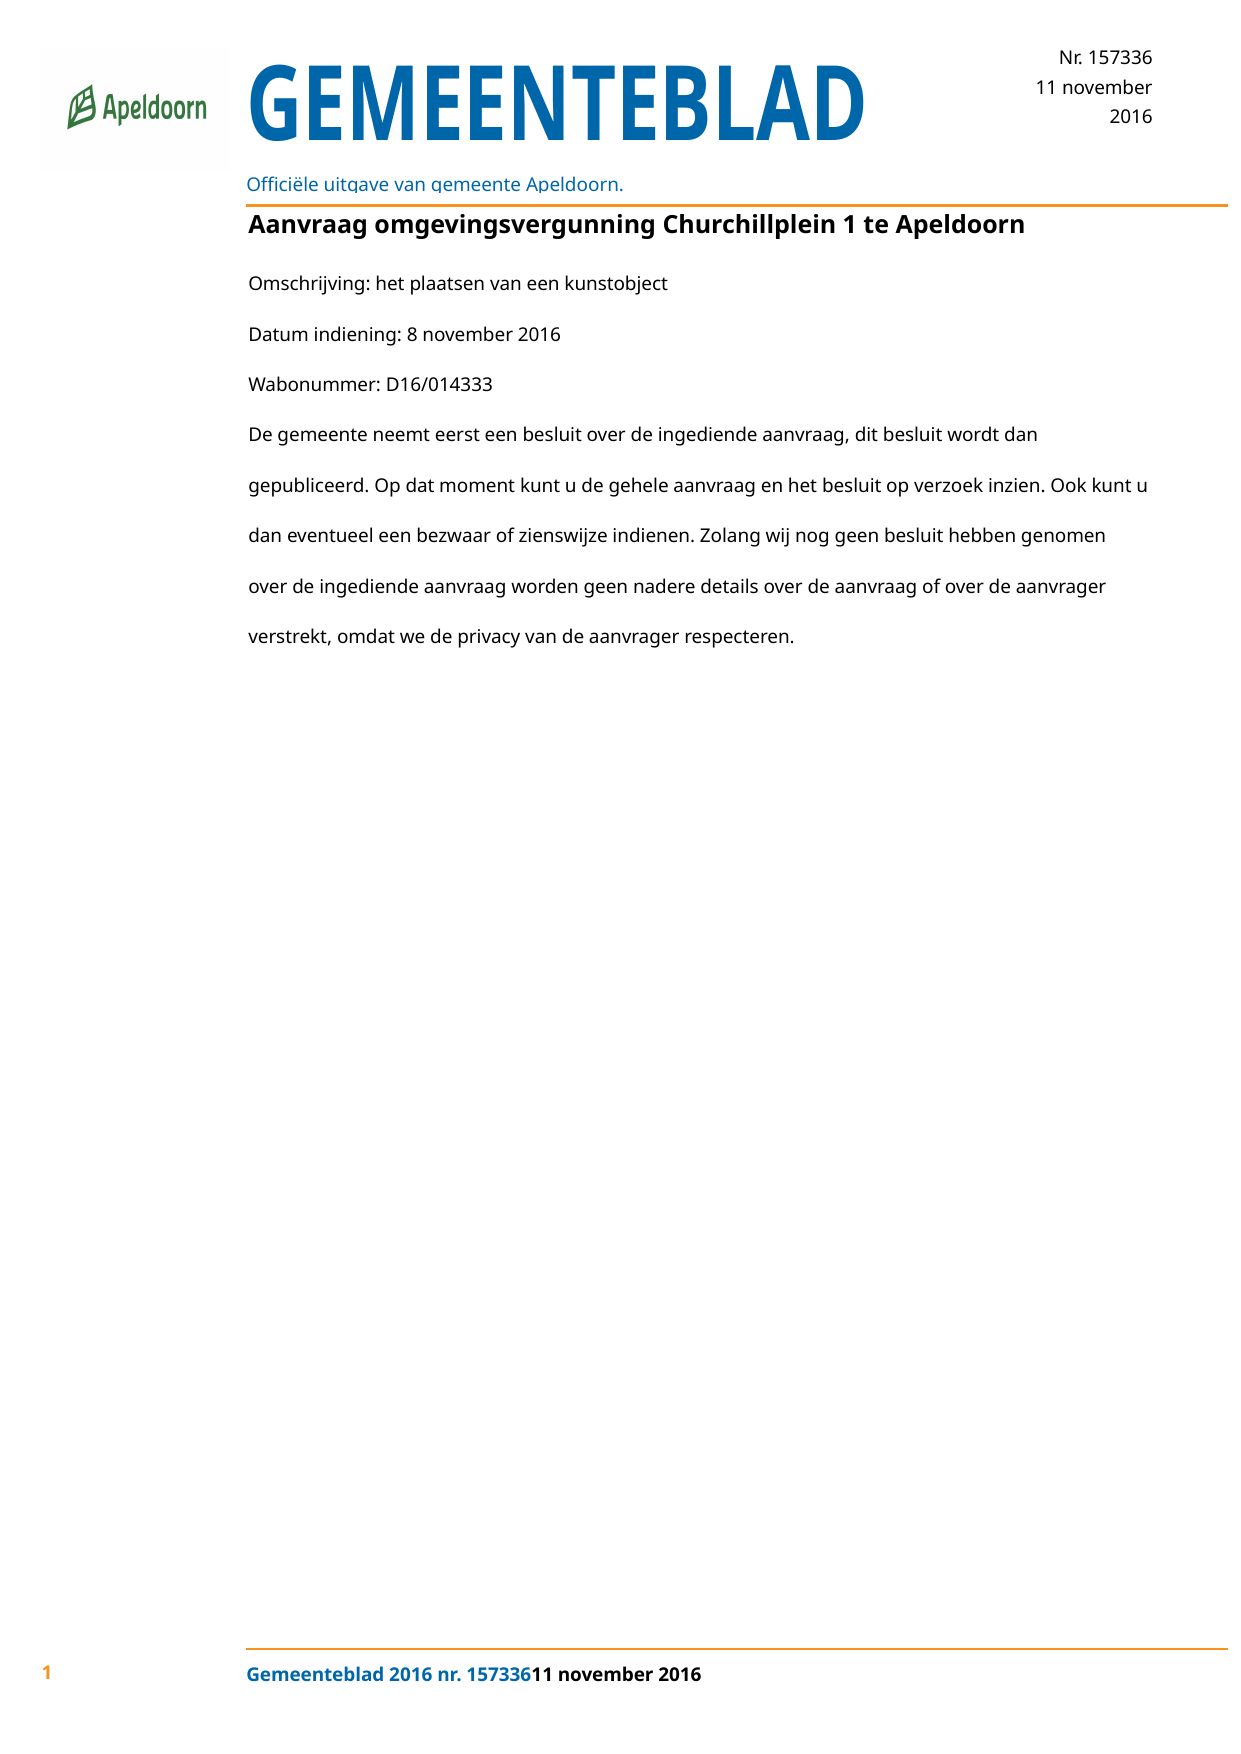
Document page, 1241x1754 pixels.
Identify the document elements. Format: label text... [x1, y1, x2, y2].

text gepubliceerd. Op dat moment kunt u de gehele aanvraag en het besluit op verzoek inzien. Ook kunt u [248, 472, 1152, 498]
text De gemeente neemt eerst een besluit over de ingediende aanvraag, dit besluit wordt dan [248, 422, 1152, 447]
text Datum indiening: 8 november 2016 [248, 321, 1152, 346]
text dan eventueel een bezwaar of zienswijze indienen. Zolang wij nog geen besluit hebben genomen [248, 522, 1152, 548]
text verstrekt, omdat we de privacy van de aanvrager respecteren. [248, 623, 1152, 649]
text over de ingediende aanvraag worden geen nadere details over de aanvraag of over de aanvrager [248, 573, 1152, 598]
text Omschrijving: het plaatsen van een kunstobject [248, 270, 1152, 296]
text Wabonummer: D16/014333 [248, 371, 1152, 397]
text Aanvraag omgevingsvergunning Churchillplein 1 te Apeldoorn [248, 207, 1152, 241]
picture [41, 47, 231, 172]
